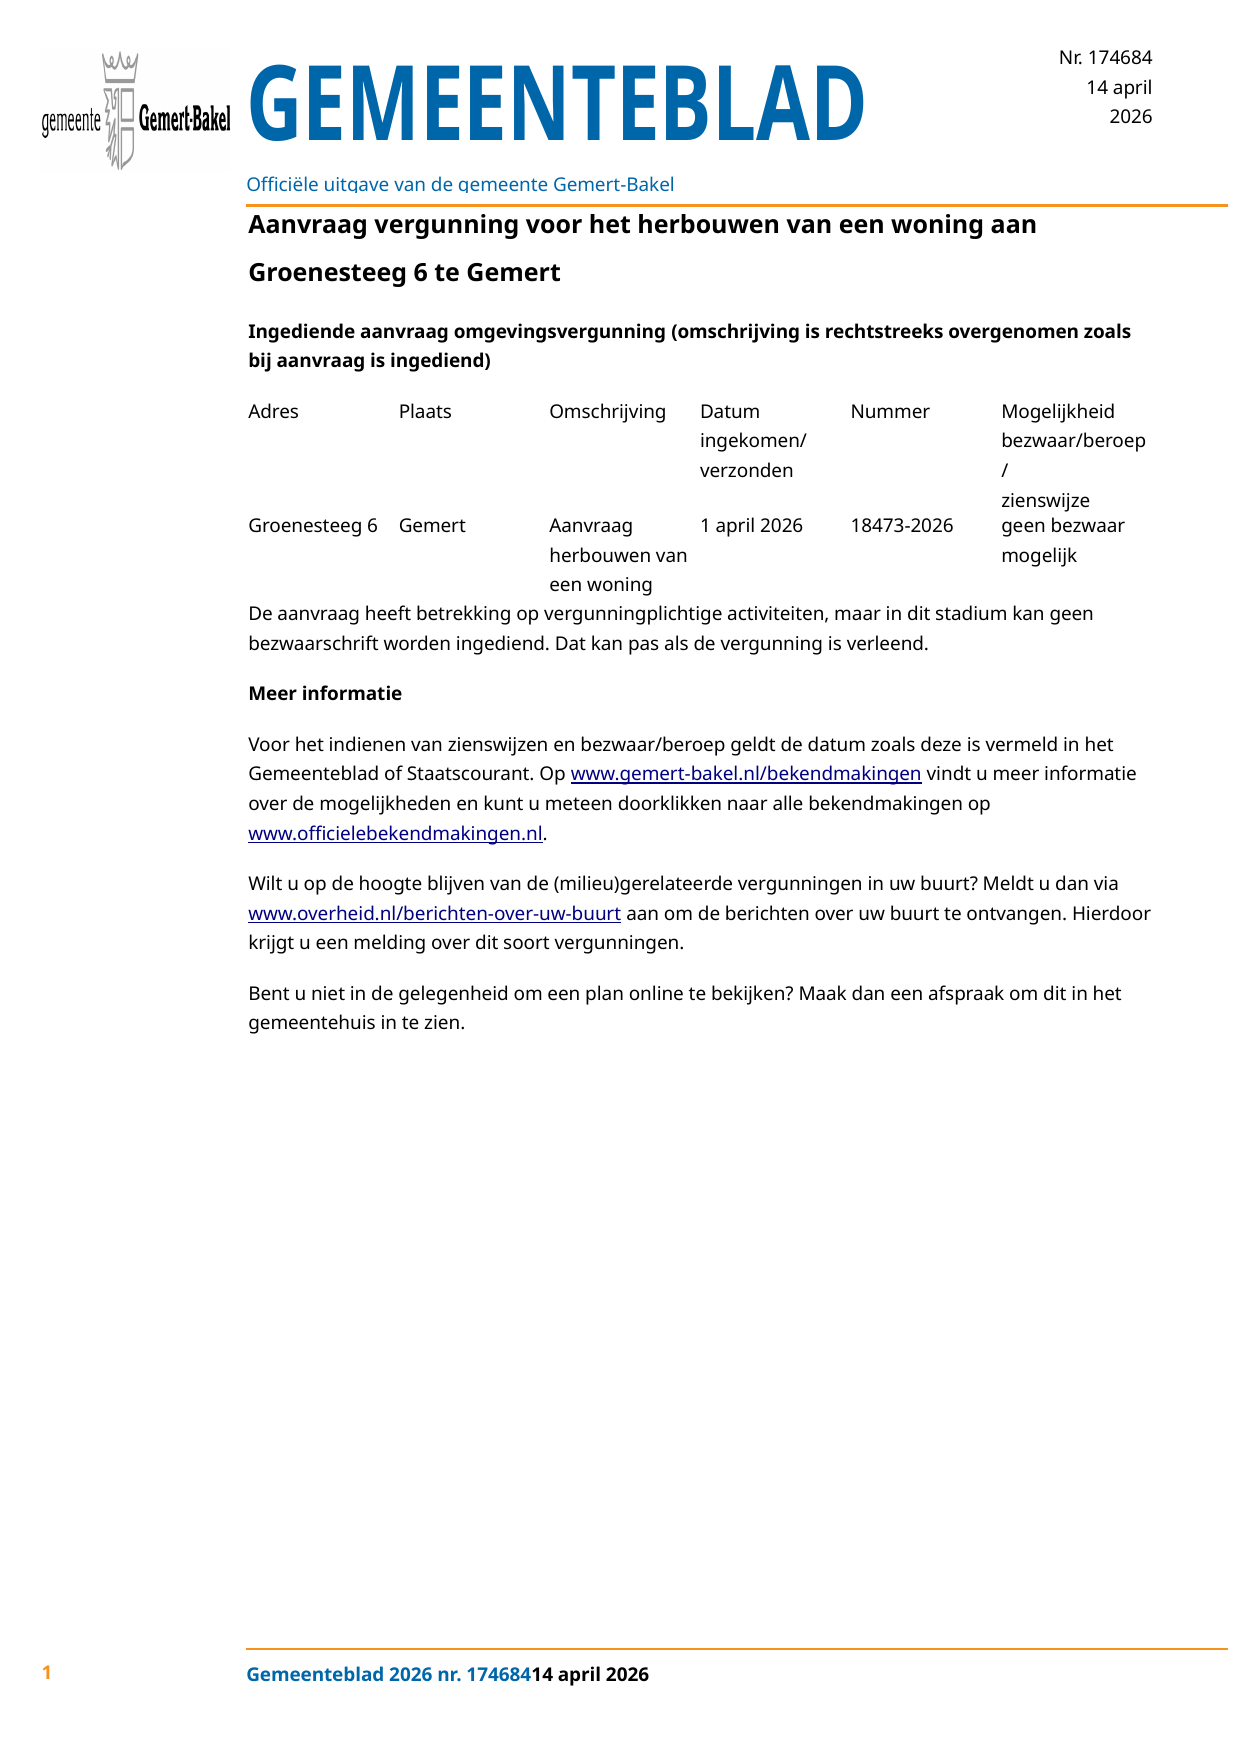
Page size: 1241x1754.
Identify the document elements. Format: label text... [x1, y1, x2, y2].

table_cell Gemert [399, 513, 549, 597]
table_cell Aanvraag herbouwen van een woning [549, 513, 700, 597]
table_cell 1 april 2026 [700, 513, 850, 597]
text Aanvraag vergunning voor het herbouwen van een woning aan Groenesteeg 6 te Gemert [248, 207, 1152, 288]
text De aanvraag heeft betrekking op vergunningplichtige activiteiten, maar in dit stadium kan geen bezwaarschrift worden ingediend. Dat kan pas als de vergunning is verleend. [248, 601, 1152, 656]
table_header Omschrijving [549, 398, 700, 512]
table_cell 18473-2026 [850, 513, 1001, 597]
table_cell Groenesteeg 6 [248, 513, 398, 597]
text Wilt u op de hoogte blijven van de (milieu)gerelateerde vergunningen in uw buurt? Meldt u dan via www.overheid.nl/berichten-over-uw-buurt aan om de berichten over uw buurt te ontvangen. Hierdoor krijgt u een melding over dit soort vergunningen. [248, 870, 1152, 955]
table_header Mogelijkheid bezwaar/beroep/ zienswijze [1001, 398, 1152, 512]
table_header Adres [248, 398, 398, 512]
table_header Plaats [399, 398, 549, 512]
table_header Datum ingekomen/ verzonden [700, 398, 850, 512]
text Bent u niet in de gelegenheid om een plan online te bekijken? Maak dan een afspraak om dit in het gemeentehuis in te zien. [248, 980, 1152, 1035]
text Ingediende aanvraag omgevingsvergunning (omschrijving is rechtstreeks overgenomen zoals bij aanvraag is ingediend) [248, 318, 1152, 373]
table_header Nummer [850, 398, 1001, 512]
picture [41, 47, 231, 172]
table_cell geen bezwaar mogelijk [1001, 513, 1152, 597]
text Meer informatie [248, 681, 1152, 706]
text Voor het indienen van zienswijzen en bezwaar/beroep geldt de datum zoals deze is vermeld in het Gemeenteblad of Staatscourant. Op www.gemert-bakel.nl/bekendmakingen vindt u meer informatie over de mogelijkheden en kunt u meteen doorklikken naar alle bekendmakingen op www.officielebekendmakingen.nl. [248, 731, 1152, 846]
